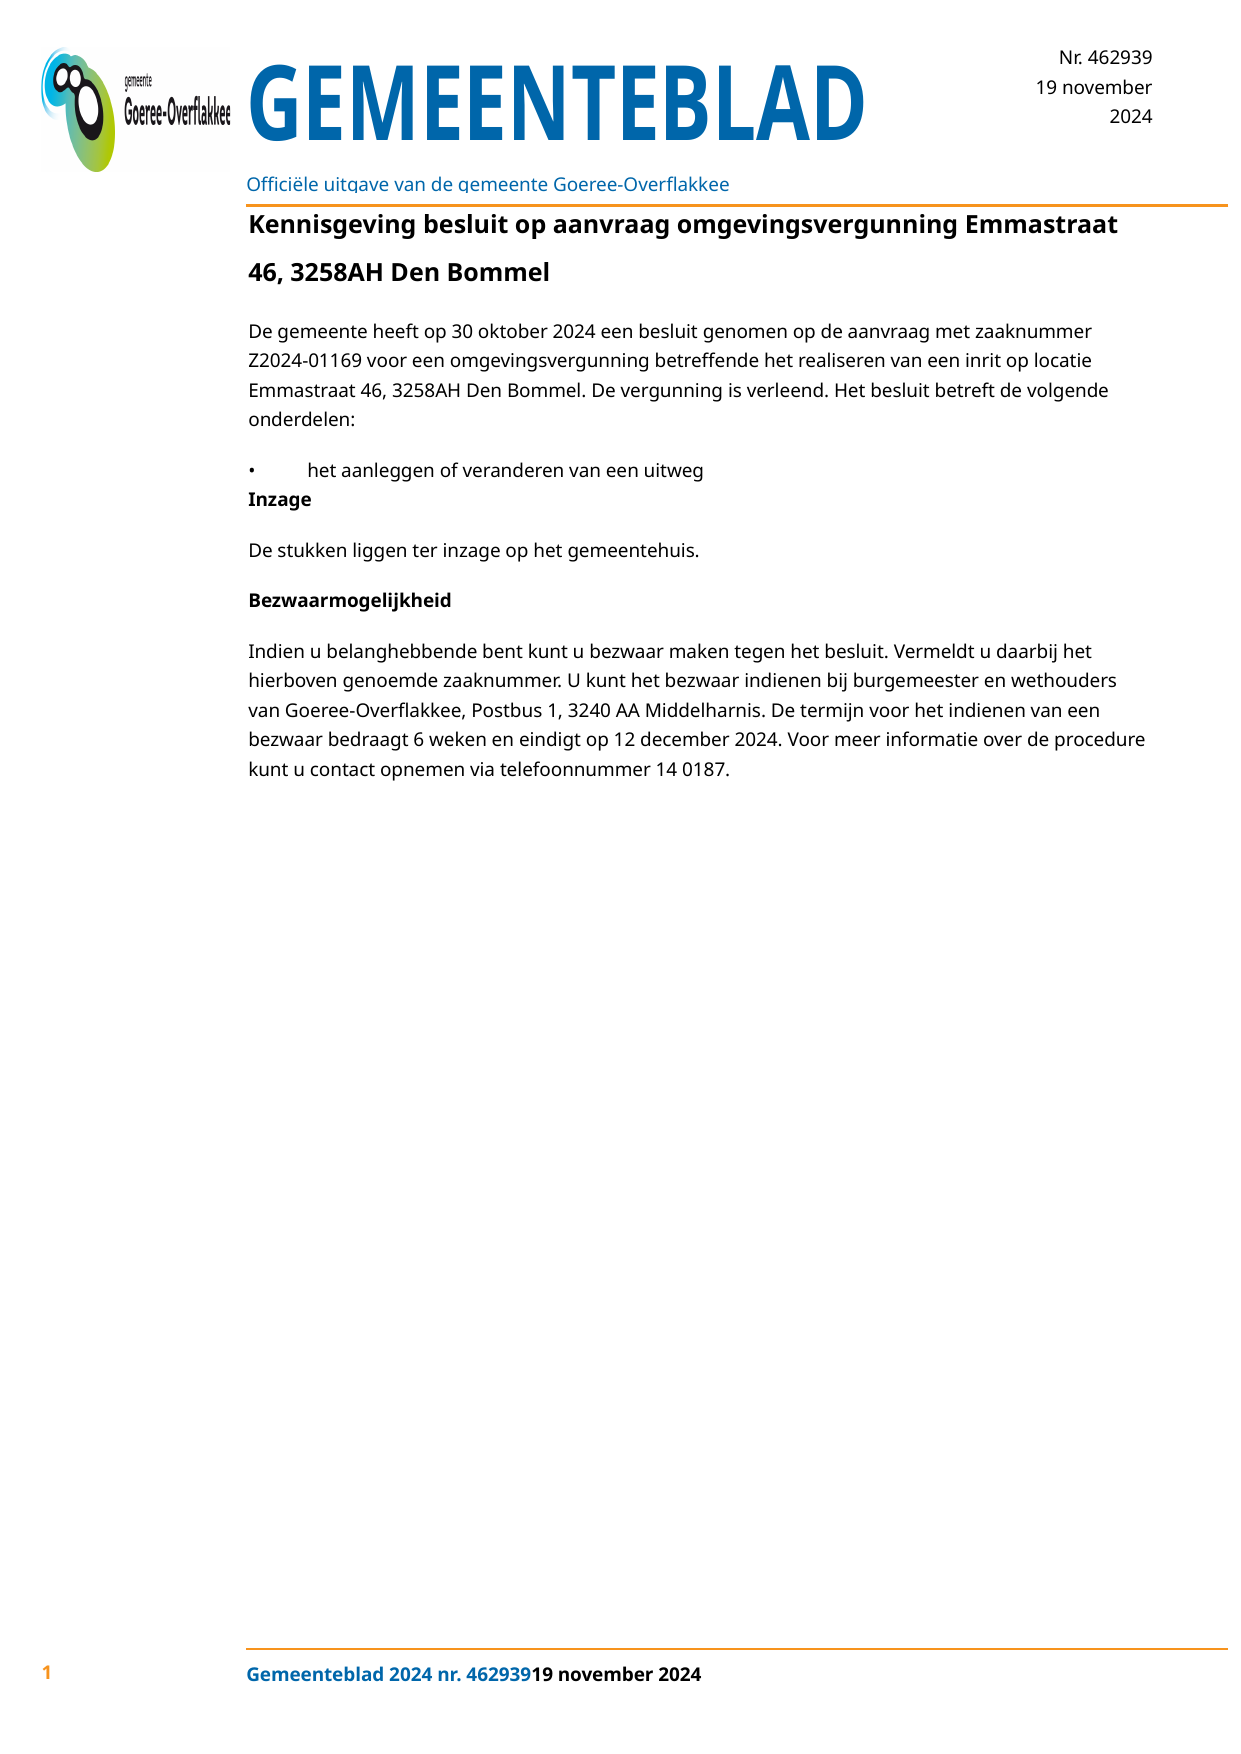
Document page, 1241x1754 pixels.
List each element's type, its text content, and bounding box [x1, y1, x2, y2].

text De stukken liggen ter inzage op het gemeentehuis. [248, 537, 1152, 563]
text De gemeente heeft op 30 oktober 2024 een besluit genomen op de aanvraag met zaaknummer Z2024-01169 voor een omgevingsvergunning betreffende het realiseren van een inrit op locatie Emmastraat 46, 3258AH Den Bommel. De vergunning is verleend. Het besluit betreft de volgende onderdelen: [248, 318, 1152, 432]
text Indien u belanghebbende bent kunt u bezwaar maken tegen het besluit. Vermeldt u daarbij het hierboven genoemde zaaknummer. U kunt het bezwaar indienen bij burgemeester en wethouders van Goeree-Overflakkee, Postbus 1, 3240 AA Middelharnis. De termijn voor het indienen van een bezwaar bedraagt 6 weken en eindigt op 12 december 2024. Voor meer informatie over de procedure kunt u contact opnemen via telefoonnummer 14 0187. [248, 638, 1152, 782]
text Kennisgeving besluit op aanvraag omgevingsvergunning Emmastraat 46, 3258AH Den Bommel [248, 207, 1152, 288]
picture [41, 47, 231, 172]
text Inzage [248, 487, 1152, 512]
text Bezwaarmogelijkheid [248, 587, 1152, 613]
list het aanleggen of veranderen van een uitweg [248, 457, 1152, 483]
